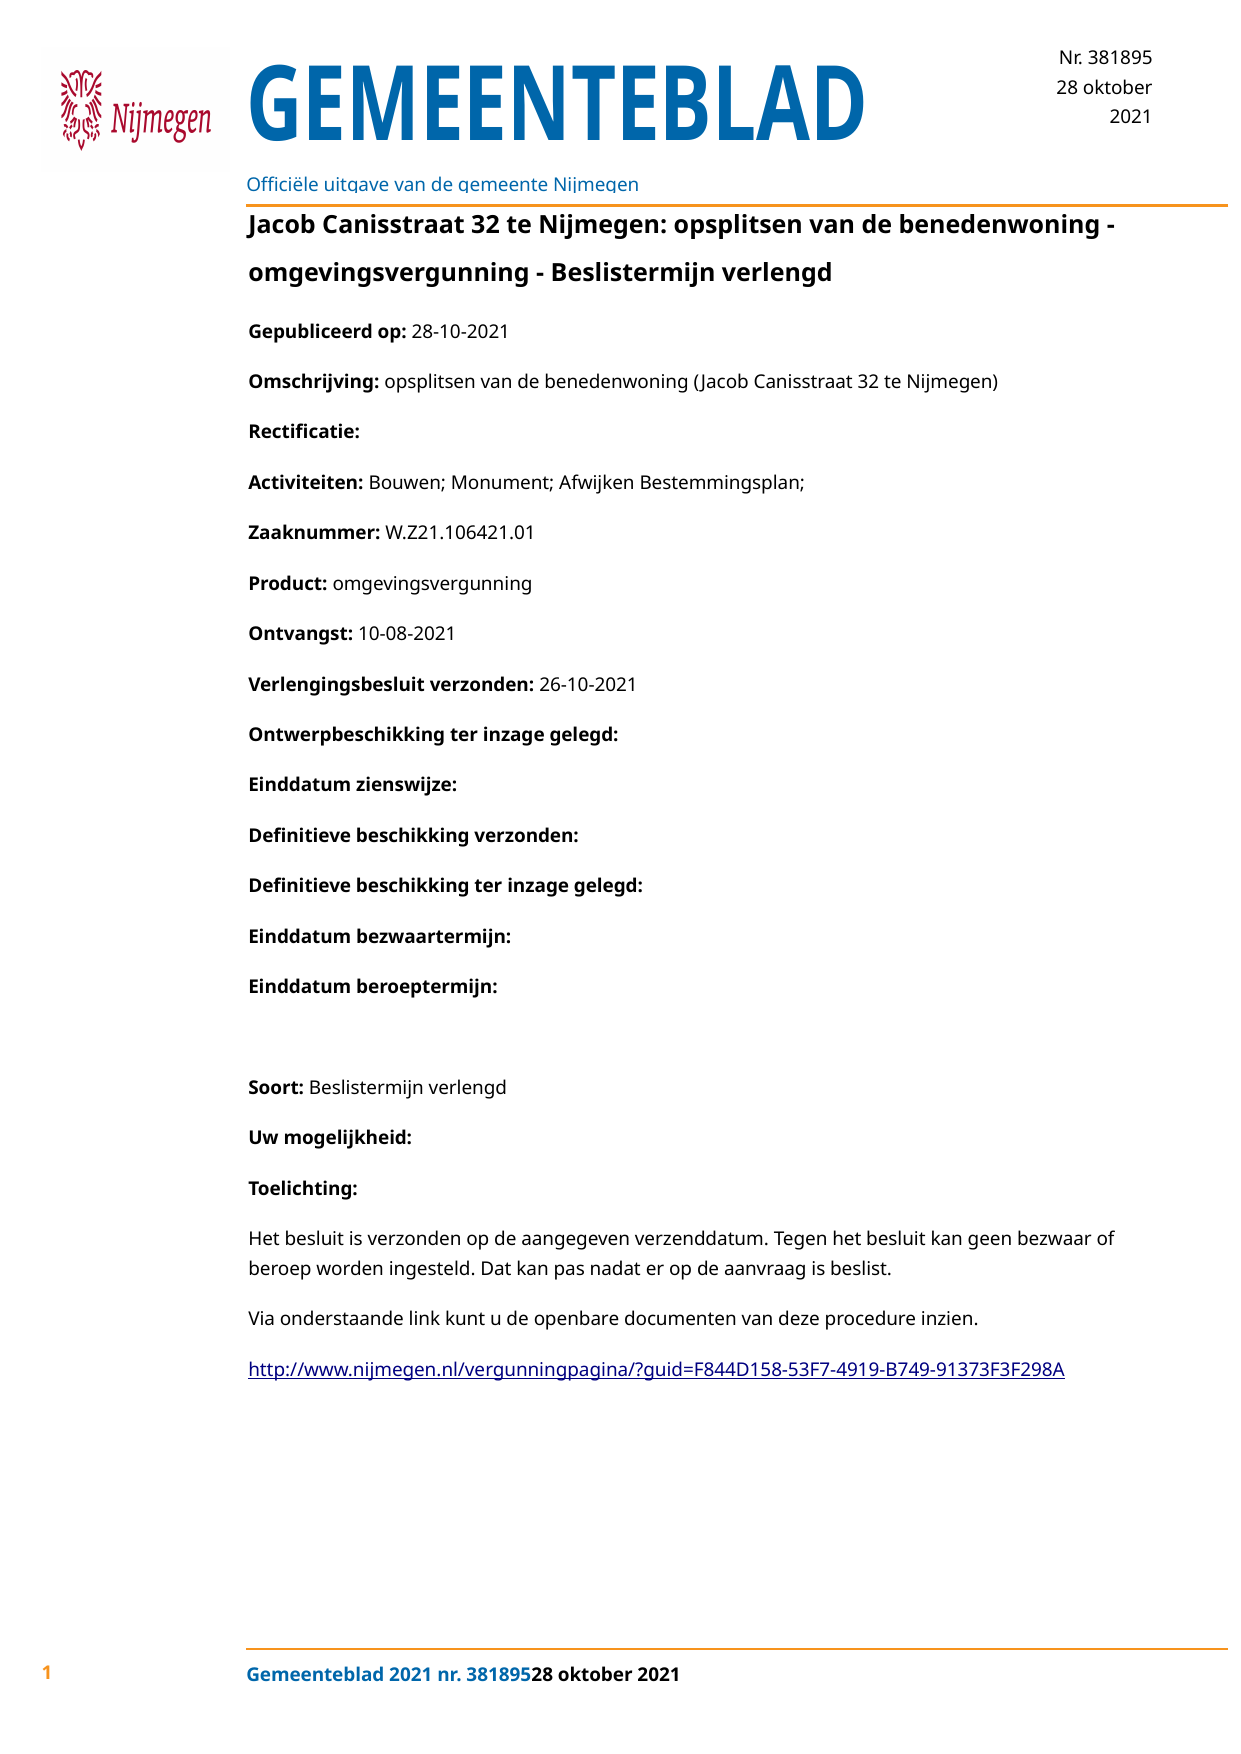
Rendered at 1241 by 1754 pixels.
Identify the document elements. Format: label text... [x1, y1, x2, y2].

text Definitieve beschikking verzonden: [248, 822, 1152, 848]
text Toelichting: [248, 1175, 1152, 1201]
text Het besluit is verzonden op de aangegeven verzenddatum. Tegen het besluit kan geen bezwaar of beroep worden ingesteld. Dat kan pas nadat er op de aanvraag is beslist. [248, 1225, 1152, 1281]
text Ontwerpbeschikking ter inzage gelegd: [248, 721, 1152, 747]
text Omschrijving: opsplitsen van de benedenwoning (Jacob Canisstraat 32 te Nijmegen) [248, 368, 1152, 394]
text Product: omgevingsvergunning [248, 570, 1152, 596]
text Gepubliceerd op: 28-10-2021 [248, 318, 1152, 344]
text Jacob Canisstraat 32 te Nijmegen: opsplitsen van de benedenwoning - omgevingsvergunning - Beslistermijn verlengd [248, 207, 1152, 288]
text Uw mogelijkheid: [248, 1124, 1152, 1150]
text http://www.nijmegen.nl/vergunningpagina/?guid=F844D158-53F7-4919-B749-91373F3F298A [248, 1356, 1152, 1382]
text Rectificatie: [248, 419, 1152, 444]
text Soort: Beslistermijn verlengd [248, 1074, 1152, 1100]
text Via onderstaande link kunt u de openbare documenten van deze procedure inzien. [248, 1305, 1152, 1331]
text Zaaknummer: W.Z21.106421.01 [248, 519, 1152, 545]
text Verlengingsbesluit verzonden: 26-10-2021 [248, 671, 1152, 697]
text Einddatum bezwaartermijn: [248, 923, 1152, 949]
text Einddatum zienswijze: [248, 772, 1152, 797]
text Einddatum beroeptermijn: [248, 973, 1152, 999]
text Ontvangst: 10-08-2021 [248, 620, 1152, 646]
picture [41, 47, 231, 172]
text Definitieve beschikking ter inzage gelegd: [248, 872, 1152, 898]
text Activiteiten: Bouwen; Monument; Afwijken Bestemmingsplan; [248, 469, 1152, 495]
